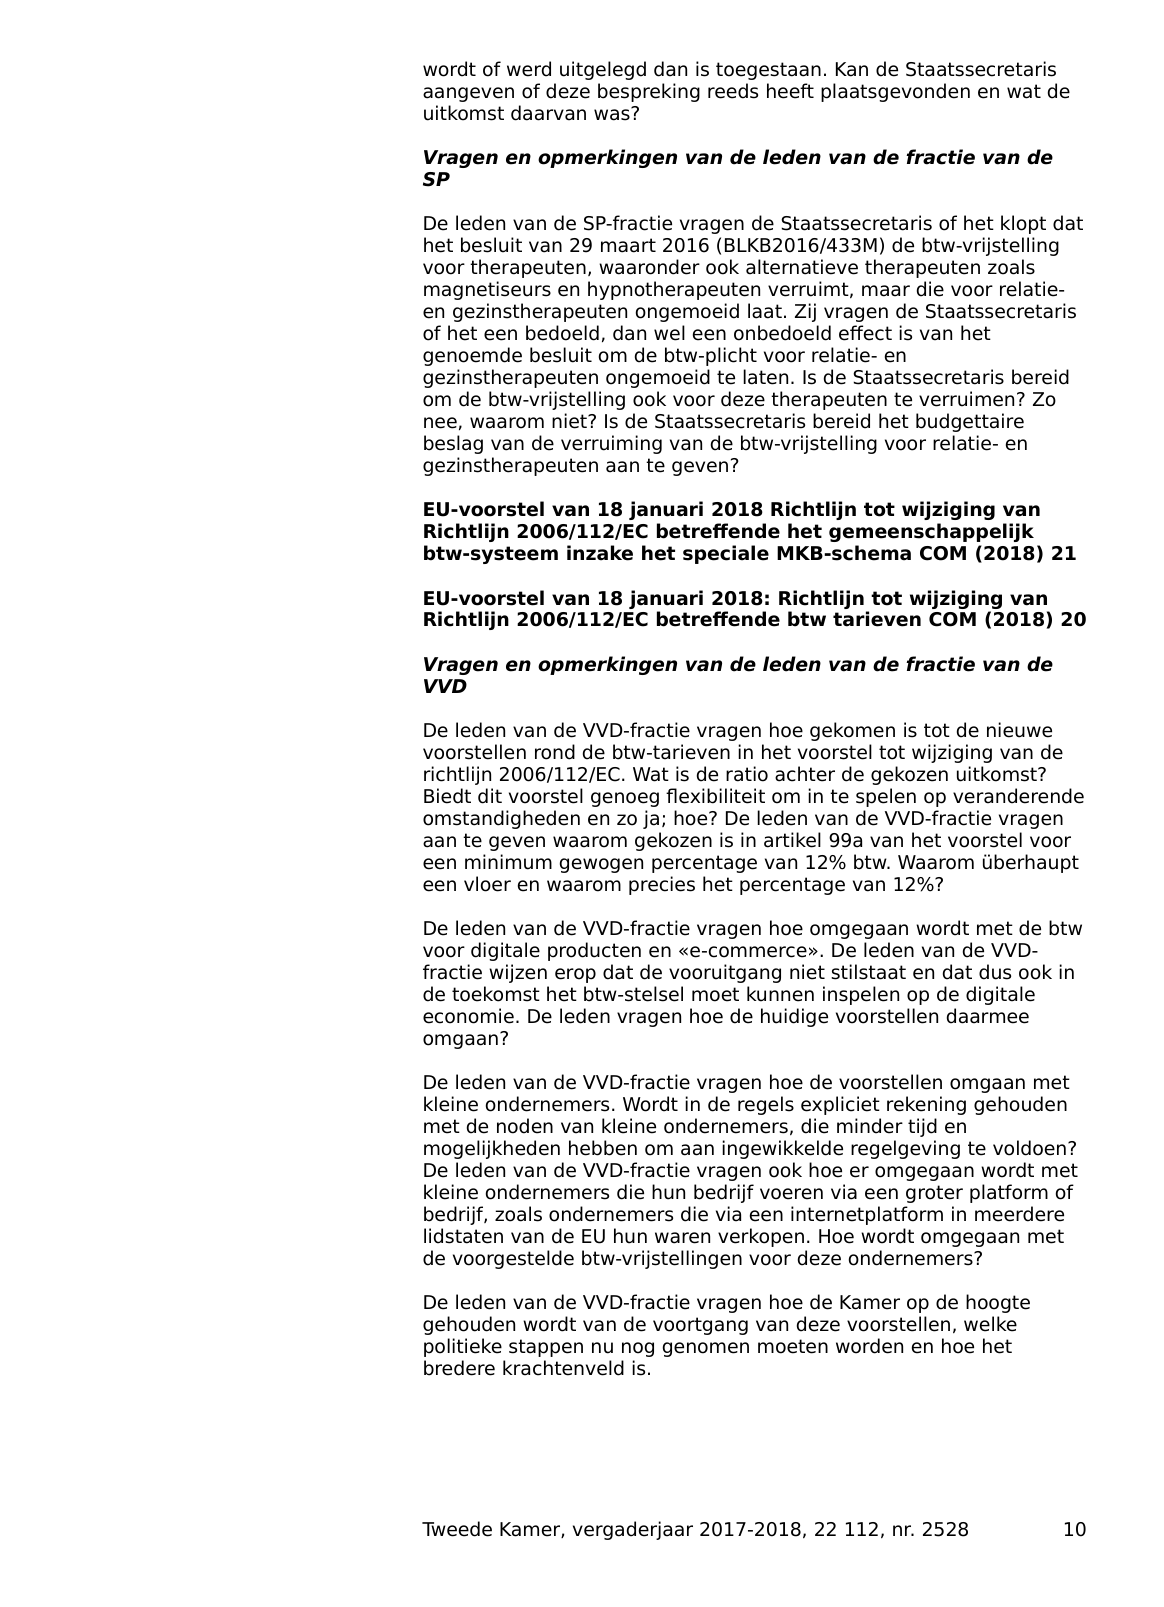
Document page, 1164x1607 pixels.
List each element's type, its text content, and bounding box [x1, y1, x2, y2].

text De leden van de VVD-fractie vragen hoe de Kamer op de hoogte gehouden wordt van de voortgang van deze voorstellen, welke politieke stappen nu nog genomen moeten worden en hoe het bredere krachtenveld is. [422, 1292, 1087, 1380]
text De leden van de VVD-fractie vragen hoe omgegaan wordt met de btw voor digitale producten en «e-commerce». De leden van de VVD-fractie wijzen erop dat de vooruitgang niet stilstaat en dat dus ook in de toekomst het btw-stelsel moet kunnen inspelen op de digitale economie. De leden vragen hoe de huidige voorstellen daarmee omgaan? [422, 918, 1087, 1049]
subtitle Vragen en opmerkingen van de leden van de fractie van de SP [422, 147, 1087, 191]
subtitle EU-voorstel van 18 januari 2018: Richtlijn tot wijziging van Richtlijn 2006/112/EC betreffende btw tarieven COM (2018) 20 [422, 587, 1087, 631]
subtitle Vragen en opmerkingen van de leden van de fractie van de VVD [422, 653, 1087, 697]
text De leden van de VVD-fractie vragen hoe de voorstellen omgaan met kleine ondernemers. Wordt in de regels expliciet rekening gehouden met de noden van kleine ondernemers, die minder tijd en mogelijkheden hebben om aan ingewikkelde regelgeving te voldoen? De leden van de VVD-fractie vragen ook hoe er omgegaan wordt met kleine ondernemers die hun bedrijf voeren via een groter platform of bedrijf, zoals ondernemers die via een internetplatform in meerdere lidstaten van de EU hun waren verkopen. Hoe wordt omgegaan met de voorgestelde btw-vrijstellingen voor deze ondernemers? [422, 1072, 1087, 1269]
text De leden van de VVD-fractie vragen hoe gekomen is tot de nieuwe voorstellen rond de btw-tarieven in het voorstel tot wijziging van de richtlijn 2006/112/EC. Wat is de ratio achter de gekozen uitkomst? Biedt dit voorstel genoeg flexibiliteit om in te spelen op veranderende omstandigheden en zo ja; hoe? De leden van de VVD-fractie vragen aan te geven waarom gekozen is in artikel 99a van het voorstel voor een minimum gewogen percentage van 12% btw. Waarom überhaupt een vloer en waarom precies het percentage van 12%? [422, 720, 1087, 896]
text De leden van de SP-fractie vragen de Staatssecretaris of het klopt dat het besluit van 29 maart 2016 (BLKB2016/433M) de btw-vrijstelling voor therapeuten, waaronder ook alternatieve therapeuten zoals magnetiseurs en hypnotherapeuten verruimt, maar die voor relatie- en gezinstherapeuten ongemoeid laat. Zij vragen de Staatssecretaris of het een bedoeld, dan wel een onbedoeld effect is van het genoemde besluit om de btw-plicht voor relatie- en gezinstherapeuten ongemoeid te laten. Is de Staatssecretaris bereid om de btw-vrijstelling ook voor deze therapeuten te verruimen? Zo nee, waarom niet? Is de Staatssecretaris bereid het budgettaire beslag van de verruiming van de btw-vrijstelling voor relatie- en gezinstherapeuten aan te geven? [422, 213, 1087, 477]
text wordt of werd uitgelegd dan is toegestaan. Kan de Staatssecretaris aangeven of deze bespreking reeds heeft plaatsgevonden en wat de uitkomst daarvan was? [422, 59, 1087, 125]
subtitle EU-voorstel van 18 januari 2018 Richtlijn tot wijziging van Richtlijn 2006/112/EC betreffende het gemeenschappelijk btw-systeem inzake het speciale MKB-schema COM (2018) 21 [422, 499, 1087, 565]
